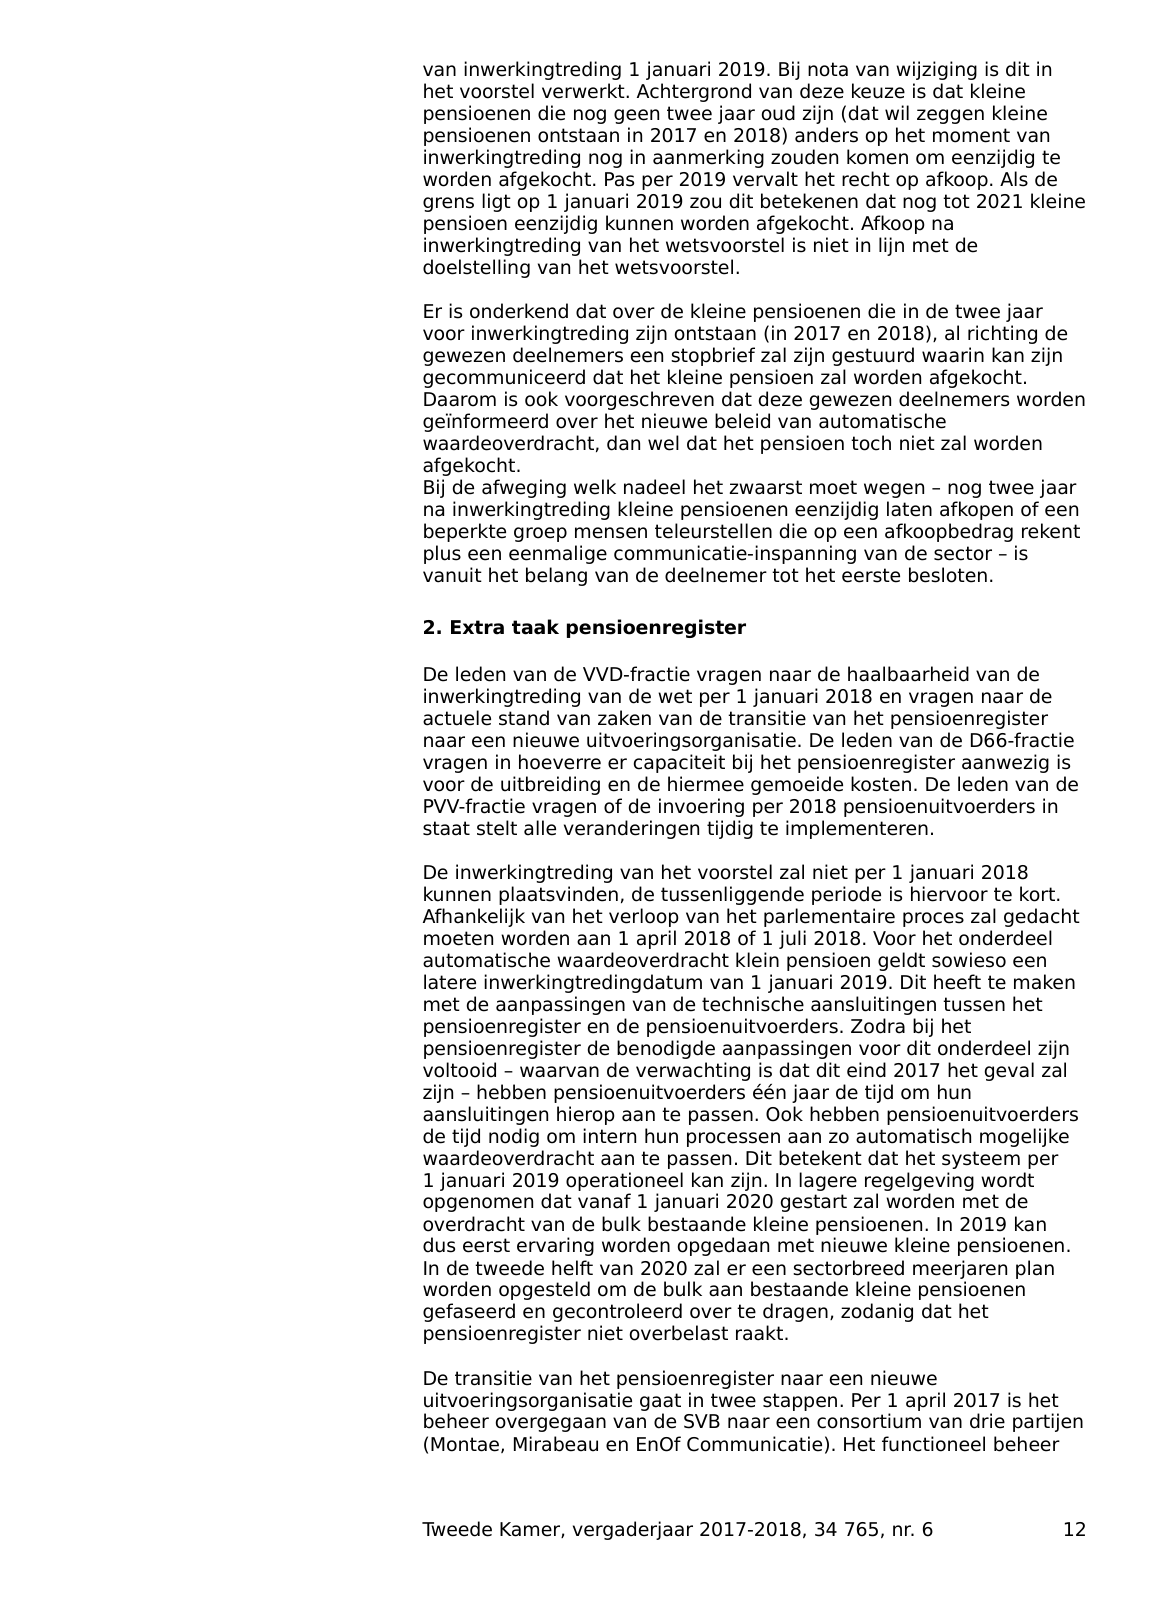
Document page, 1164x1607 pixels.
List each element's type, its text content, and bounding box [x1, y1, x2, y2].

text De leden van de VVD-fractie vragen naar de haalbaarheid van de inwerkingtreding van de wet per 1 januari 2018 en vragen naar de actuele stand van zaken van de transitie van het pensioenregister naar een nieuwe uitvoeringsorganisatie. De leden van de D66-fractie vragen in hoeverre er capaciteit bij het pensioenregister aanwezig is voor de uitbreiding en de hiermee gemoeide kosten. De leden van de PVV-fractie vragen of de invoering per 2018 pensioenuitvoerders in staat stelt alle veranderingen tijdig te implementeren. [422, 664, 1087, 839]
text Bij de afweging welk nadeel het zwaarst moet wegen – nog twee jaar na inwerkingtreding kleine pensioenen eenzijdig laten afkopen of een beperkte groep mensen teleurstellen die op een afkoopbedrag rekent plus een eenmalige communicatie-inspanning van de sector – is vanuit het belang van de deelnemer tot het eerste besloten. [422, 477, 1087, 587]
text De transitie van het pensioenregister naar een nieuwe uitvoeringsorganisatie gaat in twee stappen. Per 1 april 2017 is het beheer overgegaan van de SVB naar een consortium van drie partijen (Montae, Mirabeau en EnOf Communicatie). Het functioneel beheer [422, 1367, 1087, 1455]
text van inwerkingtreding 1 januari 2019. Bij nota van wijziging is dit in het voorstel verwerkt. Achtergrond van deze keuze is dat kleine pensioenen die nog geen twee jaar oud zijn (dat wil zeggen kleine pensioenen ontstaan in 2017 en 2018) anders op het moment van inwerkingtreding nog in aanmerking zouden komen om eenzijdig te worden afgekocht. Pas per 2019 vervalt het recht op afkoop. Als de grens ligt op 1 januari 2019 zou dit betekenen dat nog tot 2021 kleine pensioen eenzijdig kunnen worden afgekocht. Afkoop na inwerkingtreding van het wetsvoorstel is niet in lijn met de doelstelling van het wetsvoorstel. [422, 59, 1087, 279]
subtitle 2. Extra taak pensioenregister [422, 617, 1087, 639]
text De inwerkingtreding van het voorstel zal niet per 1 januari 2018 kunnen plaatsvinden, de tussenliggende periode is hiervoor te kort. Afhankelijk van het verloop van het parlementaire proces zal gedacht moeten worden aan 1 april 2018 of 1 juli 2018. Voor het onderdeel automatische waardeoverdracht klein pensioen geldt sowieso een latere inwerkingtredingdatum van 1 januari 2019. Dit heeft te maken met de aanpassingen van de technische aansluitingen tussen het pensioenregister en de pensioenuitvoerders. Zodra bij het pensioenregister de benodigde aanpassingen voor dit onderdeel zijn voltooid – waarvan de verwachting is dat dit eind 2017 het geval zal zijn – hebben pensioenuitvoerders één jaar de tijd om hun aansluitingen hierop aan te passen. Ook hebben pensioenuitvoerders de tijd nodig om intern hun processen aan zo automatisch mogelijke waardeoverdracht aan te passen. Dit betekent dat het systeem per 1 januari 2019 operationeel kan zijn. In lagere regelgeving wordt opgenomen dat vanaf 1 januari 2020 gestart zal worden met de overdracht van de bulk bestaande kleine pensioenen. In 2019 kan dus eerst ervaring worden opgedaan met nieuwe kleine pensioenen. In de tweede helft van 2020 zal er een sectorbreed meerjaren plan worden opgesteld om de bulk aan bestaande kleine pensioenen gefaseerd en gecontroleerd over te dragen, zodanig dat het pensioenregister niet overbelast raakt. [422, 862, 1087, 1345]
text Er is onderkend dat over de kleine pensioenen die in de twee jaar voor inwerkingtreding zijn ontstaan (in 2017 en 2018), al richting de gewezen deelnemers een stopbrief zal zijn gestuurd waarin kan zijn gecommuniceerd dat het kleine pensioen zal worden afgekocht. Daarom is ook voorgeschreven dat deze gewezen deelnemers worden geïnformeerd over het nieuwe beleid van automatische waardeoverdracht, dan wel dat het pensioen toch niet zal worden afgekocht. [422, 301, 1087, 477]
